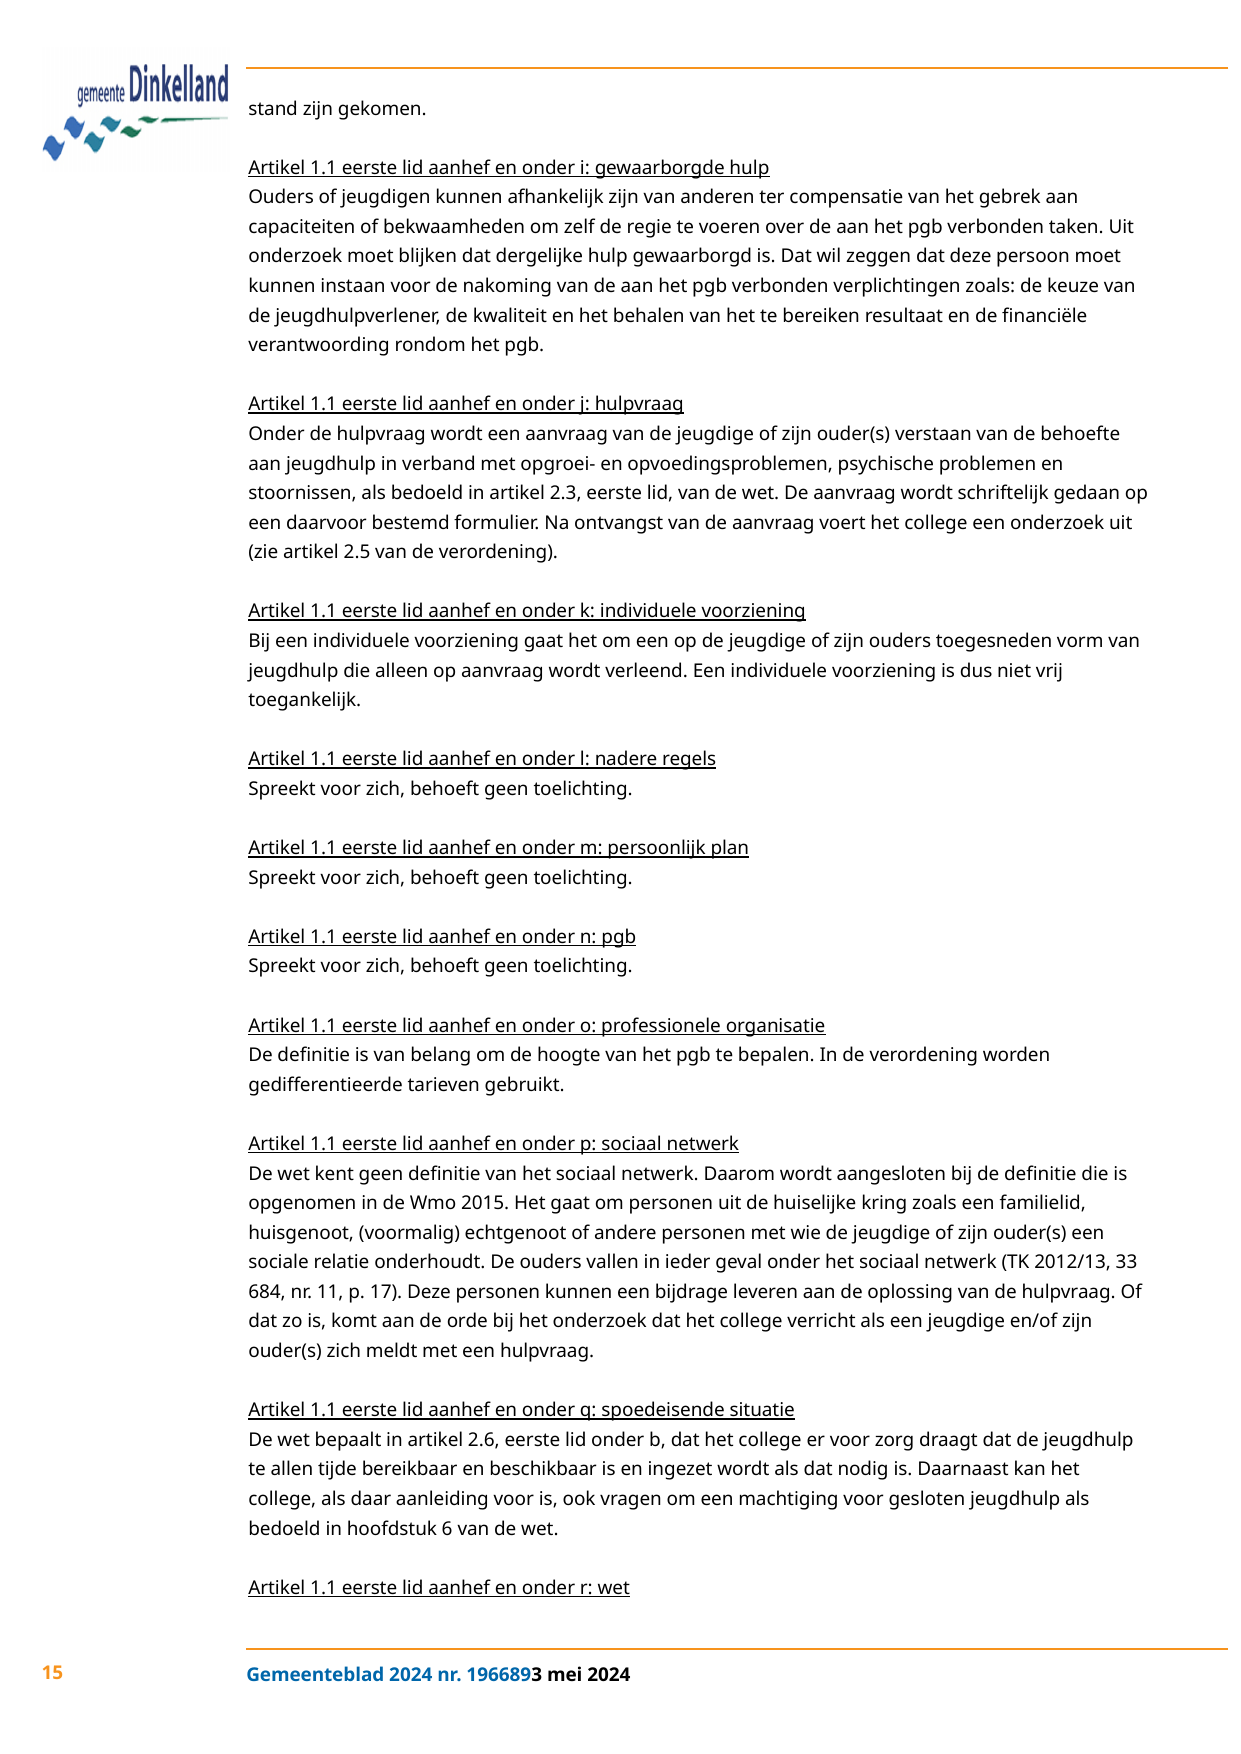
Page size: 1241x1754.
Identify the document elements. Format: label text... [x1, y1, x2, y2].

text Spreekt voor zich, behoeft geen toelichting. [248, 953, 1152, 978]
text Spreekt voor zich, behoeft geen toelichting. [248, 775, 1152, 801]
text Artikel 1.1 eerste lid aanhef en onder r: wet [248, 1574, 1152, 1600]
text stand zijn gekomen. [248, 95, 1152, 121]
text Ouders of jeugdigen kunnen afhankelijk zijn van anderen ter compensatie van het gebrek aan capaciteiten of bekwaamheden om zelf de regie te voeren over de aan het pgb verbonden taken. Uit onderzoek moet blijken dat dergelijke hulp gewaarborgd is. Dat wil zeggen dat deze persoon moet kunnen instaan voor de nakoming van de aan het pgb verbonden verplichtingen zoals: de keuze van de jeugdhulpverlener, de kwaliteit en het behalen van het te bereiken resultaat en de financiële verantwoording rondom het pgb. [248, 183, 1152, 357]
text Artikel 1.1 eerste lid aanhef en onder m: persoonlijk plan [248, 834, 1152, 860]
text Artikel 1.1 eerste lid aanhef en onder l: nadere regels [248, 746, 1152, 771]
text Artikel 1.1 eerste lid aanhef en onder n: pgb [248, 923, 1152, 949]
text Artikel 1.1 eerste lid aanhef en onder k: individuele voorziening [248, 598, 1152, 623]
text Artikel 1.1 eerste lid aanhef en onder j: hulpvraag [248, 391, 1152, 416]
text Artikel 1.1 eerste lid aanhef en onder i: gewaarborgde hulp [248, 154, 1152, 180]
text De wet bepaalt in artikel 2.6, eerste lid onder b, dat het college er voor zorg draagt dat de jeugdhulp te allen tijde bereikbaar en beschikbaar is en ingezet wordt als dat nodig is. Daarnaast kan het college, als daar aanleiding voor is, ook vragen om een machtiging voor gesloten jeugdhulp als bedoeld in hoofdstuk 6 van de wet. [248, 1426, 1152, 1541]
text Artikel 1.1 eerste lid aanhef en onder p: sociaal netwerk [248, 1130, 1152, 1156]
text Onder de hulpvraag wordt een aanvraag van de jeugdige of zijn ouder(s) verstaan van de behoefte aan jeugdhulp in verband met opgroei- en opvoedingsproblemen, psychische problemen en stoornissen, als bedoeld in artikel 2.3, eerste lid, van de wet. De aanvraag wordt schriftelijk gedaan op een daarvoor bestemd formulier. Na ontvangst van de aanvraag voert het college een onderzoek uit (zie artikel 2.5 van de verordening). [248, 420, 1152, 564]
text De wet kent geen definitie van het sociaal netwerk. Daarom wordt aangesloten bij de definitie die is opgenomen in de Wmo 2015. Het gaat om personen uit de huiselijke kring zoals een familielid, huisgenoot, (voormalig) echtgenoot of andere personen met wie de jeugdige of zijn ouder(s) een sociale relatie onderhoudt. De ouders vallen in ieder geval onder het sociaal netwerk (TK 2012/13, 33 684, nr. 11, p. 17). Deze personen kunnen een bijdrage leveren aan de oplossing van de hulpvraag. Of dat zo is, komt aan de orde bij het onderzoek dat het college verricht als een jeugdige en/of zijn ouder(s) zich meldt met een hulpvraag. [248, 1160, 1152, 1363]
picture [41, 47, 231, 172]
text Spreekt voor zich, behoeft geen toelichting. [248, 864, 1152, 890]
text Artikel 1.1 eerste lid aanhef en onder o: professionele organisatie [248, 1012, 1152, 1038]
text De definitie is van belang om de hoogte van het pgb te bepalen. In de verordening worden gedifferentieerde tarieven gebruikt. [248, 1041, 1152, 1097]
text Bij een individuele voorziening gaat het om een op de jeugdige of zijn ouders toegesneden vorm van jeugdhulp die alleen op aanvraag wordt verleend. Een individuele voorziening is dus niet vrij toegankelijk. [248, 627, 1152, 712]
text Artikel 1.1 eerste lid aanhef en onder q: spoedeisende situatie [248, 1396, 1152, 1422]
